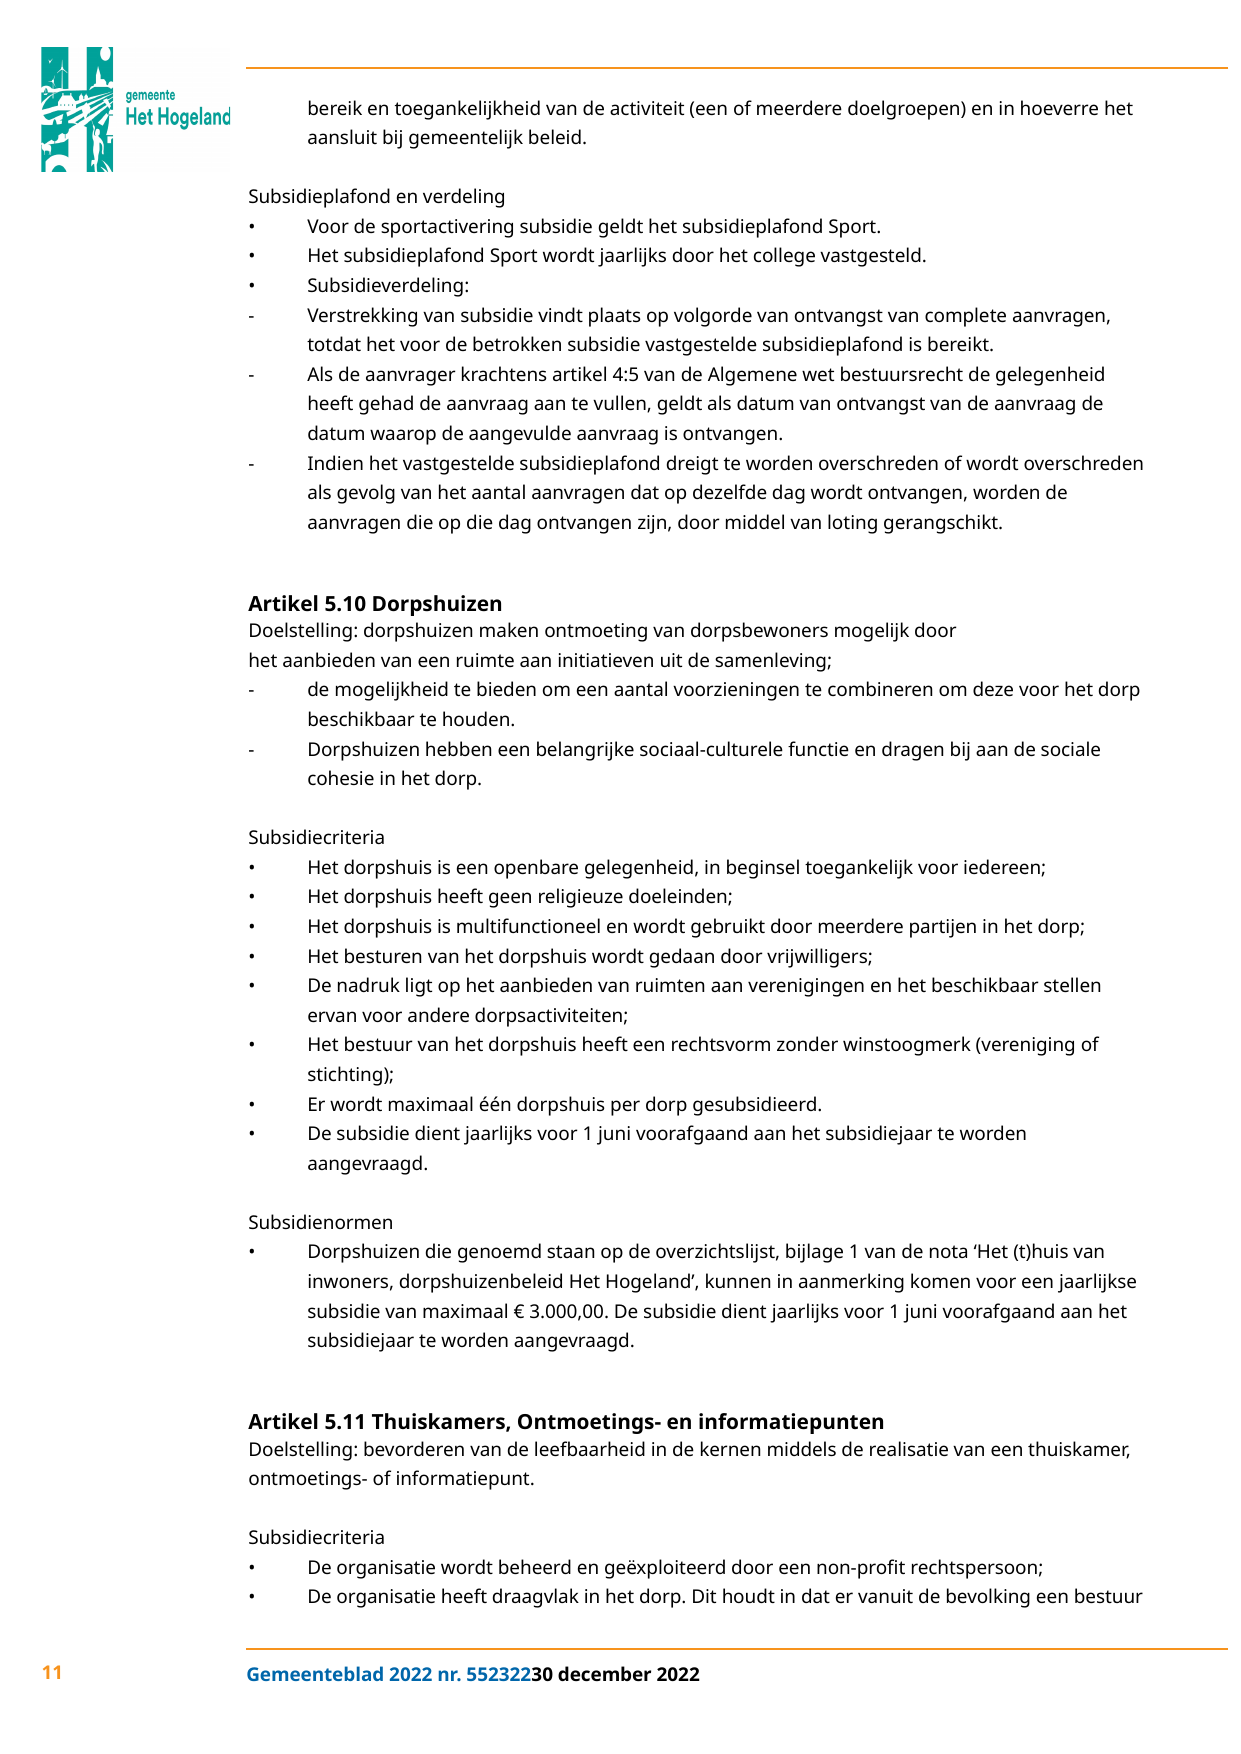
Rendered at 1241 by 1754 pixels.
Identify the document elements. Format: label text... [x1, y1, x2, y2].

list Indien het vastgestelde subsidieplafond dreigt te worden overschreden of wordt overschreden als gevolg van het aantal aanvragen dat op dezelfde dag wordt ontvangen, worden de aanvragen die op die dag ontvangen zijn, door middel van loting gerangschikt. [248, 450, 1152, 535]
text Subsidiecriteria [248, 1524, 1152, 1550]
list De nadruk ligt op het aanbieden van ruimten aan verenigingen en het beschikbaar stellen ervan voor andere dorpsactiviteiten; [248, 972, 1152, 1028]
list De subsidie dient jaarlijks voor 1 juni voorafgaand aan het subsidiejaar te worden aangevraagd. [248, 1120, 1152, 1176]
text Subsidieplafond en verdeling [248, 183, 1152, 209]
text Doelstelling: dorpshuizen maken ontmoeting van dorpsbewoners mogelijk door [248, 617, 1152, 643]
list Het besturen van het dorpshuis wordt gedaan door vrijwilligers; [248, 943, 1152, 968]
list Het dorpshuis heeft geen religieuze doeleinden; [248, 884, 1152, 909]
list Het bestuur van het dorpshuis heeft een rechtsvorm zonder winstoogmerk (vereniging of stichting); [248, 1032, 1152, 1087]
list Als de aanvrager krachtens artikel 4:5 van de Algemene wet bestuursrecht de gelegenheid heeft gehad de aanvraag aan te vullen, geldt als datum van ontvangst van de aanvraag de datum waarop de aangevulde aanvraag is ontvangen. [248, 361, 1152, 446]
text Artikel 5.10 Dorpshuizen [248, 589, 1152, 617]
list De organisatie wordt beheerd en geëxploiteerd door een non-profit rechtspersoon; [248, 1554, 1152, 1580]
list Het dorpshuis is multifunctioneel en wordt gebruikt door meerdere partijen in het dorp; [248, 913, 1152, 939]
list Voor de sportactivering subsidie geldt het subsidieplafond Sport. [248, 213, 1152, 239]
list Dorpshuizen die genoemd staan op de overzichtslijst, bijlage 1 van de nota ‘Het (t)huis van inwoners, dorpshuizenbeleid Het Hogeland’, kunnen in aanmerking komen voor een jaarlijkse subsidie van maximaal € 3.000,00. De subsidie dient jaarlijks voor 1 juni voorafgaand aan het subsidiejaar te worden aangevraagd. [248, 1239, 1152, 1353]
list Het dorpshuis is een openbare gelegenheid, in beginsel toegankelijk voor iedereen; [248, 854, 1152, 880]
list bereik en toegankelijkheid van de activiteit (een of meerdere doelgroepen) en in hoeverre het aansluit bij gemeentelijk beleid. [248, 95, 1152, 150]
list Verstrekking van subsidie vindt plaats op volgorde van ontvangst van complete aanvragen, totdat het voor de betrokken subsidie vastgestelde subsidieplafond is bereikt. [248, 302, 1152, 357]
list Dorpshuizen hebben een belangrijke sociaal-culturele functie en dragen bij aan de sociale cohesie in het dorp. [248, 736, 1152, 791]
list De organisatie heeft draagvlak in het dorp. Dit houdt in dat er vanuit de bevolking een bestuur [248, 1584, 1152, 1609]
text Subsidienormen [248, 1209, 1152, 1235]
text Subsidiecriteria [248, 824, 1152, 850]
list de mogelijkheid te bieden om een aantal voorzieningen te combineren om deze voor het dorp beschikbaar te houden. [248, 677, 1152, 732]
picture [41, 47, 231, 172]
text het aanbieden van een ruimte aan initiatieven uit de samenleving; [248, 647, 1152, 673]
text Doelstelling: bevorderen van de leefbaarheid in de kernen middels de realisatie van een thuiskamer, ontmoetings- of informatiepunt. [248, 1436, 1152, 1491]
list Er wordt maximaal één dorpshuis per dorp gesubsidieerd. [248, 1091, 1152, 1116]
list Het subsidieplafond Sport wordt jaarlijks door het college vastgesteld. [248, 243, 1152, 268]
text Artikel 5.11 Thuiskamers, Ontmoetings- en informatiepunten [248, 1407, 1152, 1436]
list Subsidieverdeling: [248, 272, 1152, 298]
